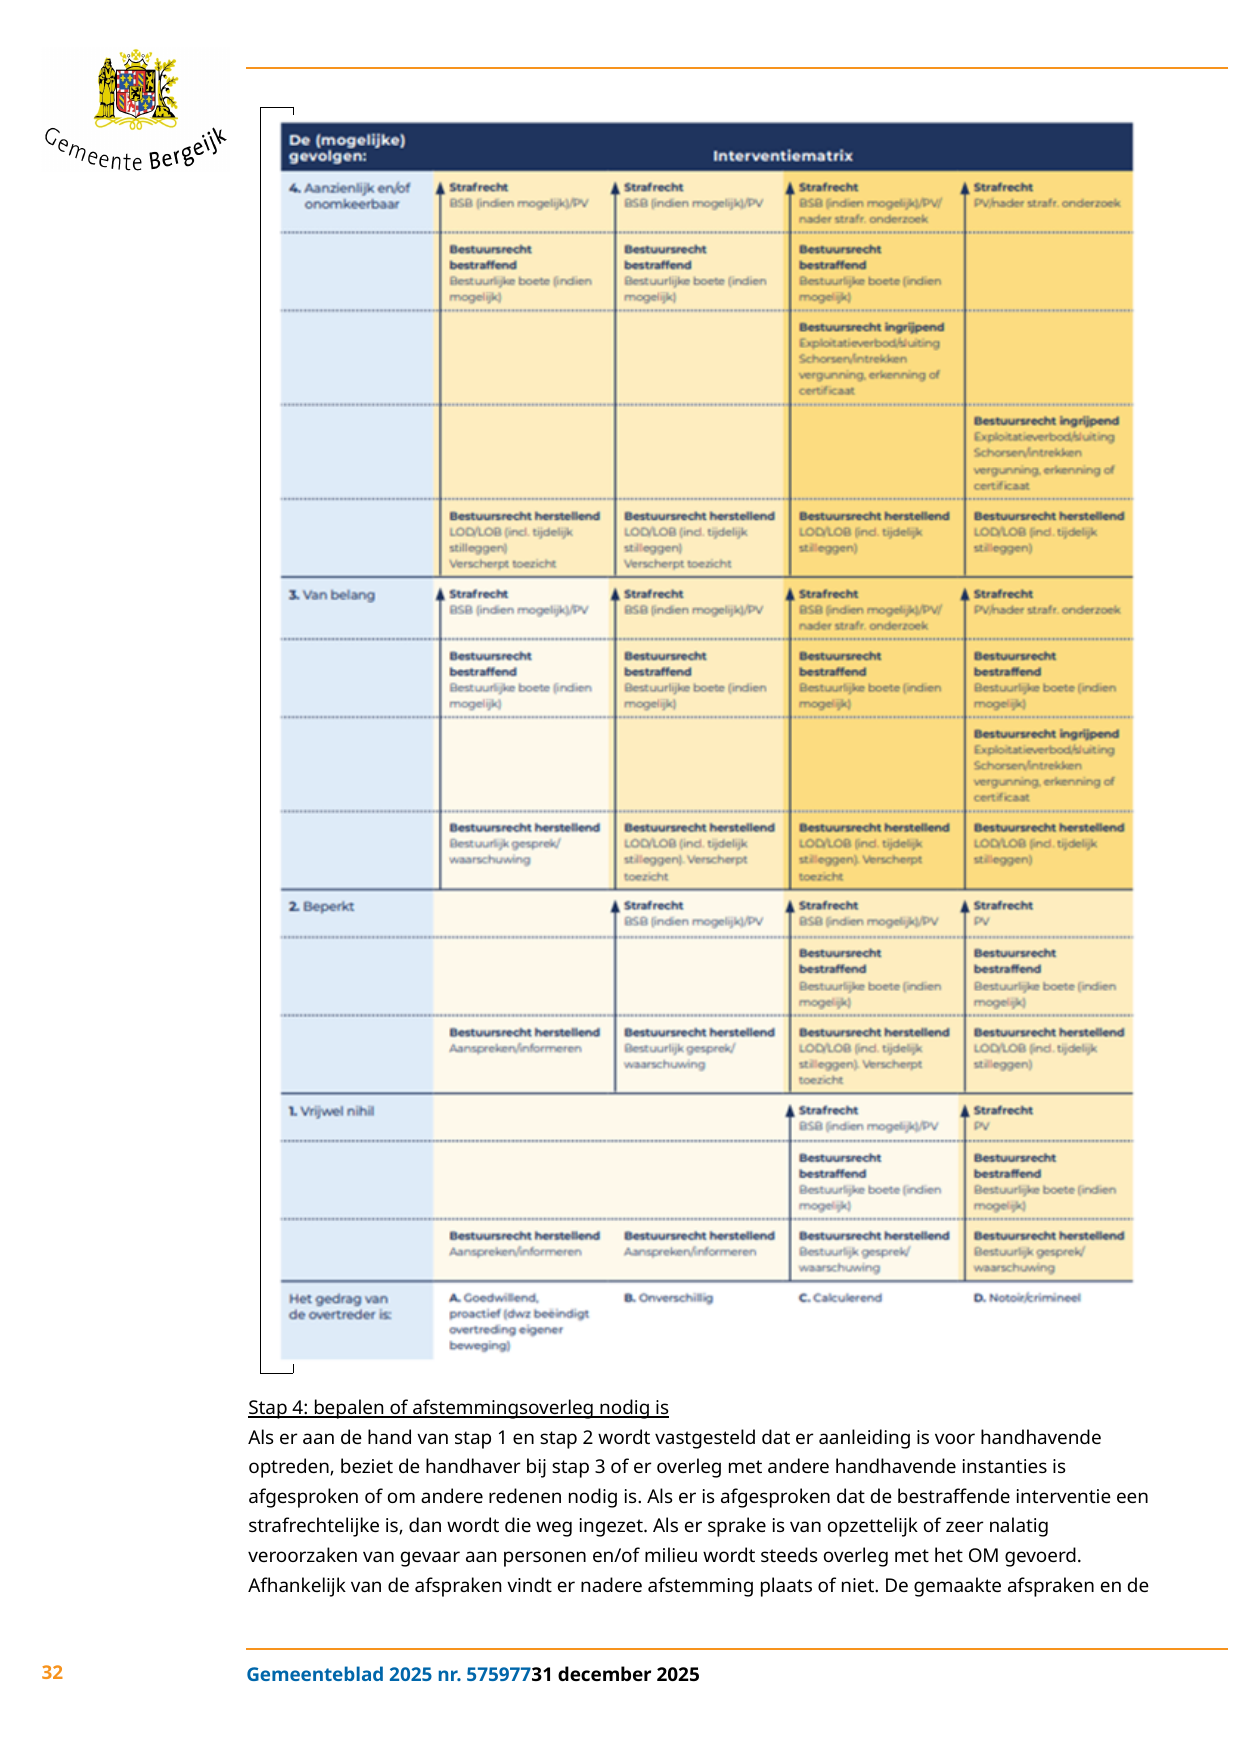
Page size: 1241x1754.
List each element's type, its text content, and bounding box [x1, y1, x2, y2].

picture [41, 47, 231, 172]
text Stap 4: bepalen of afstemmingsoverleg nodig is [248, 1394, 1152, 1420]
text Als er aan de hand van stap 1 en stap 2 wordt vastgesteld dat er aanleiding is voor handhavende optreden, beziet de handhaver bij stap 3 of er overleg met andere handhavende instanties is afgesproken of om andere redenen nodig is. Als er is afgesproken dat de bestraffende interventie een strafrechtelijke is, dan wordt die weg ingezet. Als er sprake is van opzettelijk of zeer nalatig veroorzaken van gevaar aan personen en/of milieu wordt steeds overleg met het OM gevoerd. Afhankelijk van de afspraken vindt er nadere afstemming plaats of niet. De gemaakte afspraken en de [248, 1424, 1152, 1598]
picture [268, 115, 1155, 1364]
